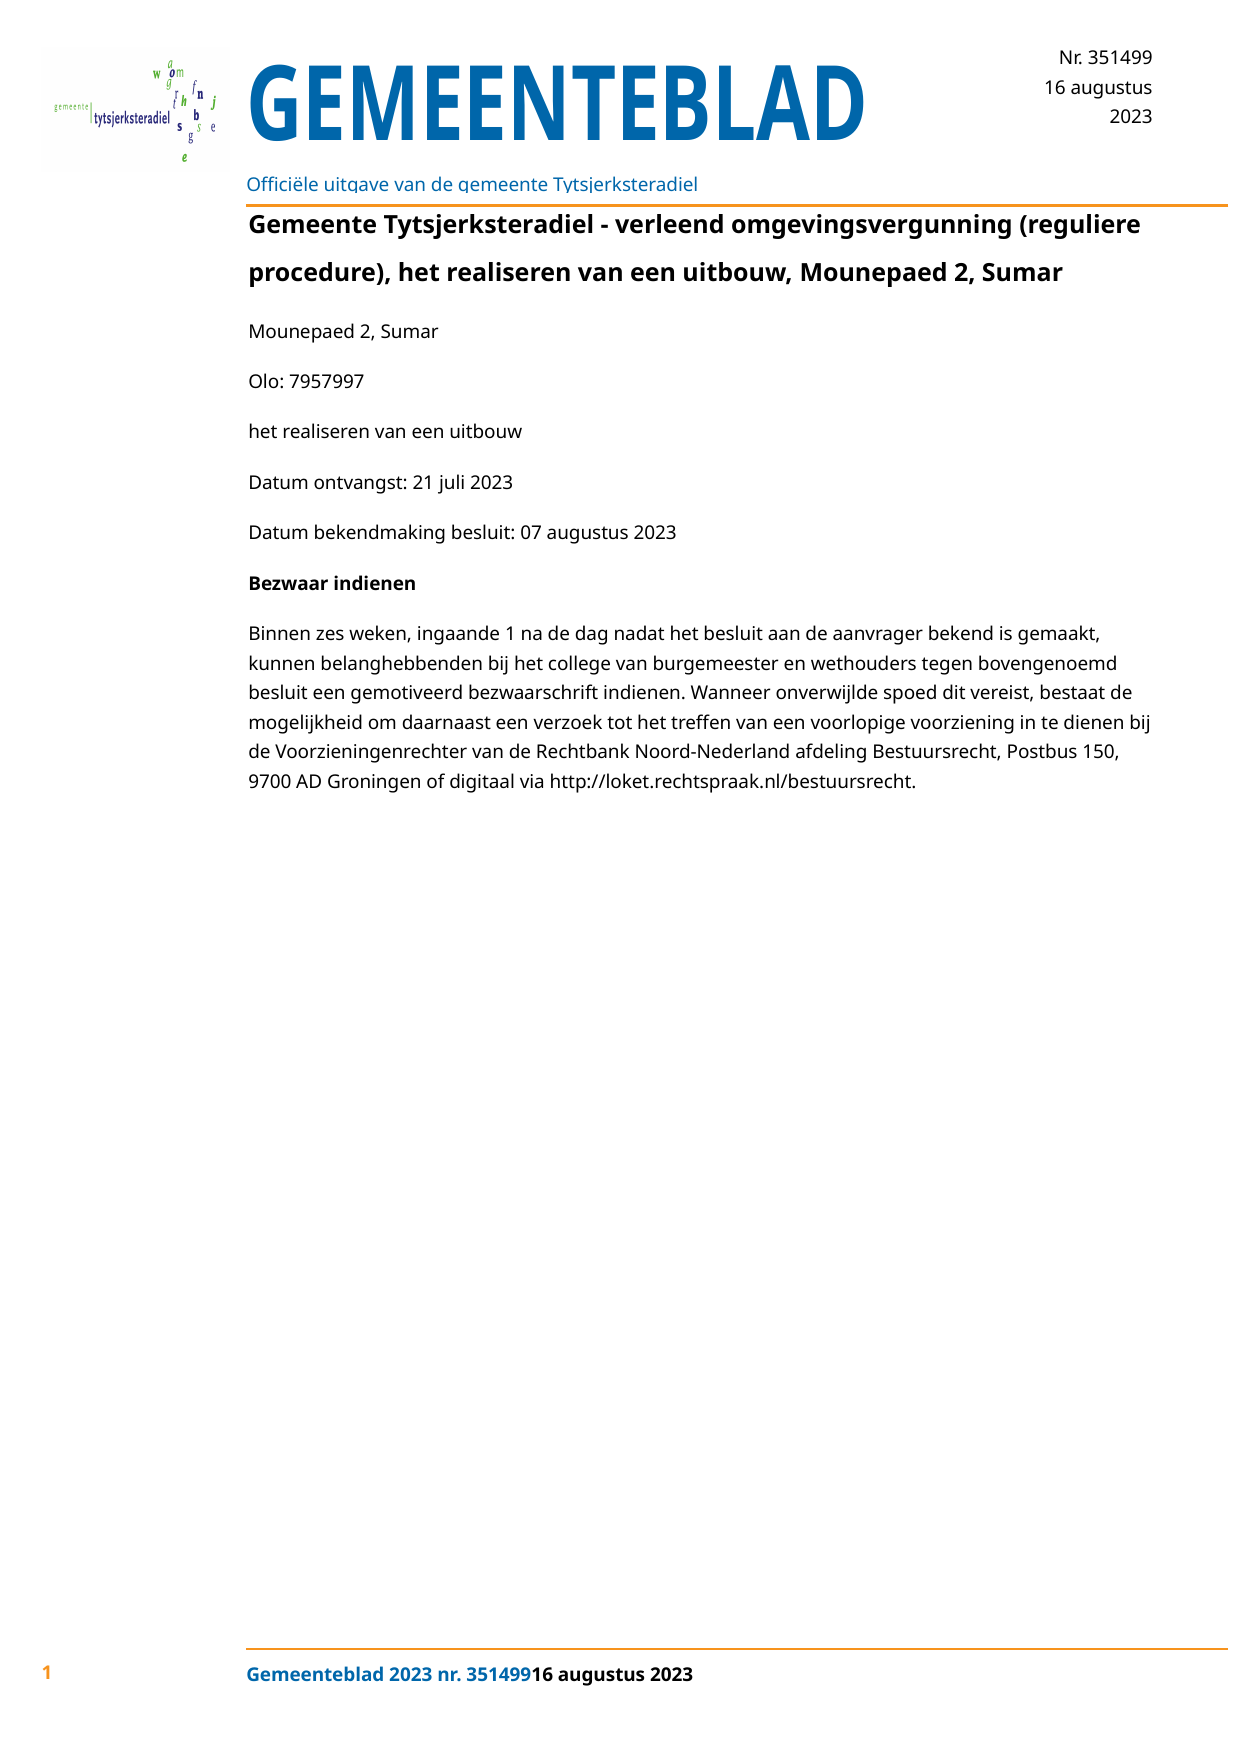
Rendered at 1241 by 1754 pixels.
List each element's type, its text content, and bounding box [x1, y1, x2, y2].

text Datum bekendmaking besluit: 07 augustus 2023 [248, 519, 1152, 545]
picture [41, 47, 231, 172]
text Binnen zes weken, ingaande 1 na de dag nadat het besluit aan de aanvrager bekend is gemaakt, kunnen belanghebbenden bij het college van burgemeester en wethouders tegen bovengenoemd besluit een gemotiveerd bezwaarschrift indienen. Wanneer onverwijlde spoed dit vereist, bestaat de mogelijkheid om daarnaast een verzoek tot het treffen van een voorlopige voorziening in te dienen bij de Voorzieningenrechter van de Rechtbank Noord-Nederland afdeling Bestuursrecht, Postbus 150, 9700 AD Groningen of digitaal via http://loket.rechtspraak.nl/bestuursrecht. [248, 620, 1152, 794]
text het realiseren van een uitbouw [248, 419, 1152, 444]
text Gemeente Tytsjerksteradiel - verleend omgevingsvergunning (reguliere procedure), het realiseren van een uitbouw, Mounepaed 2, Sumar [248, 207, 1152, 288]
text Datum ontvangst: 21 juli 2023 [248, 469, 1152, 495]
text Olo: 7957997 [248, 368, 1152, 394]
text Bezwaar indienen [248, 570, 1152, 596]
text Mounepaed 2, Sumar [248, 318, 1152, 344]
